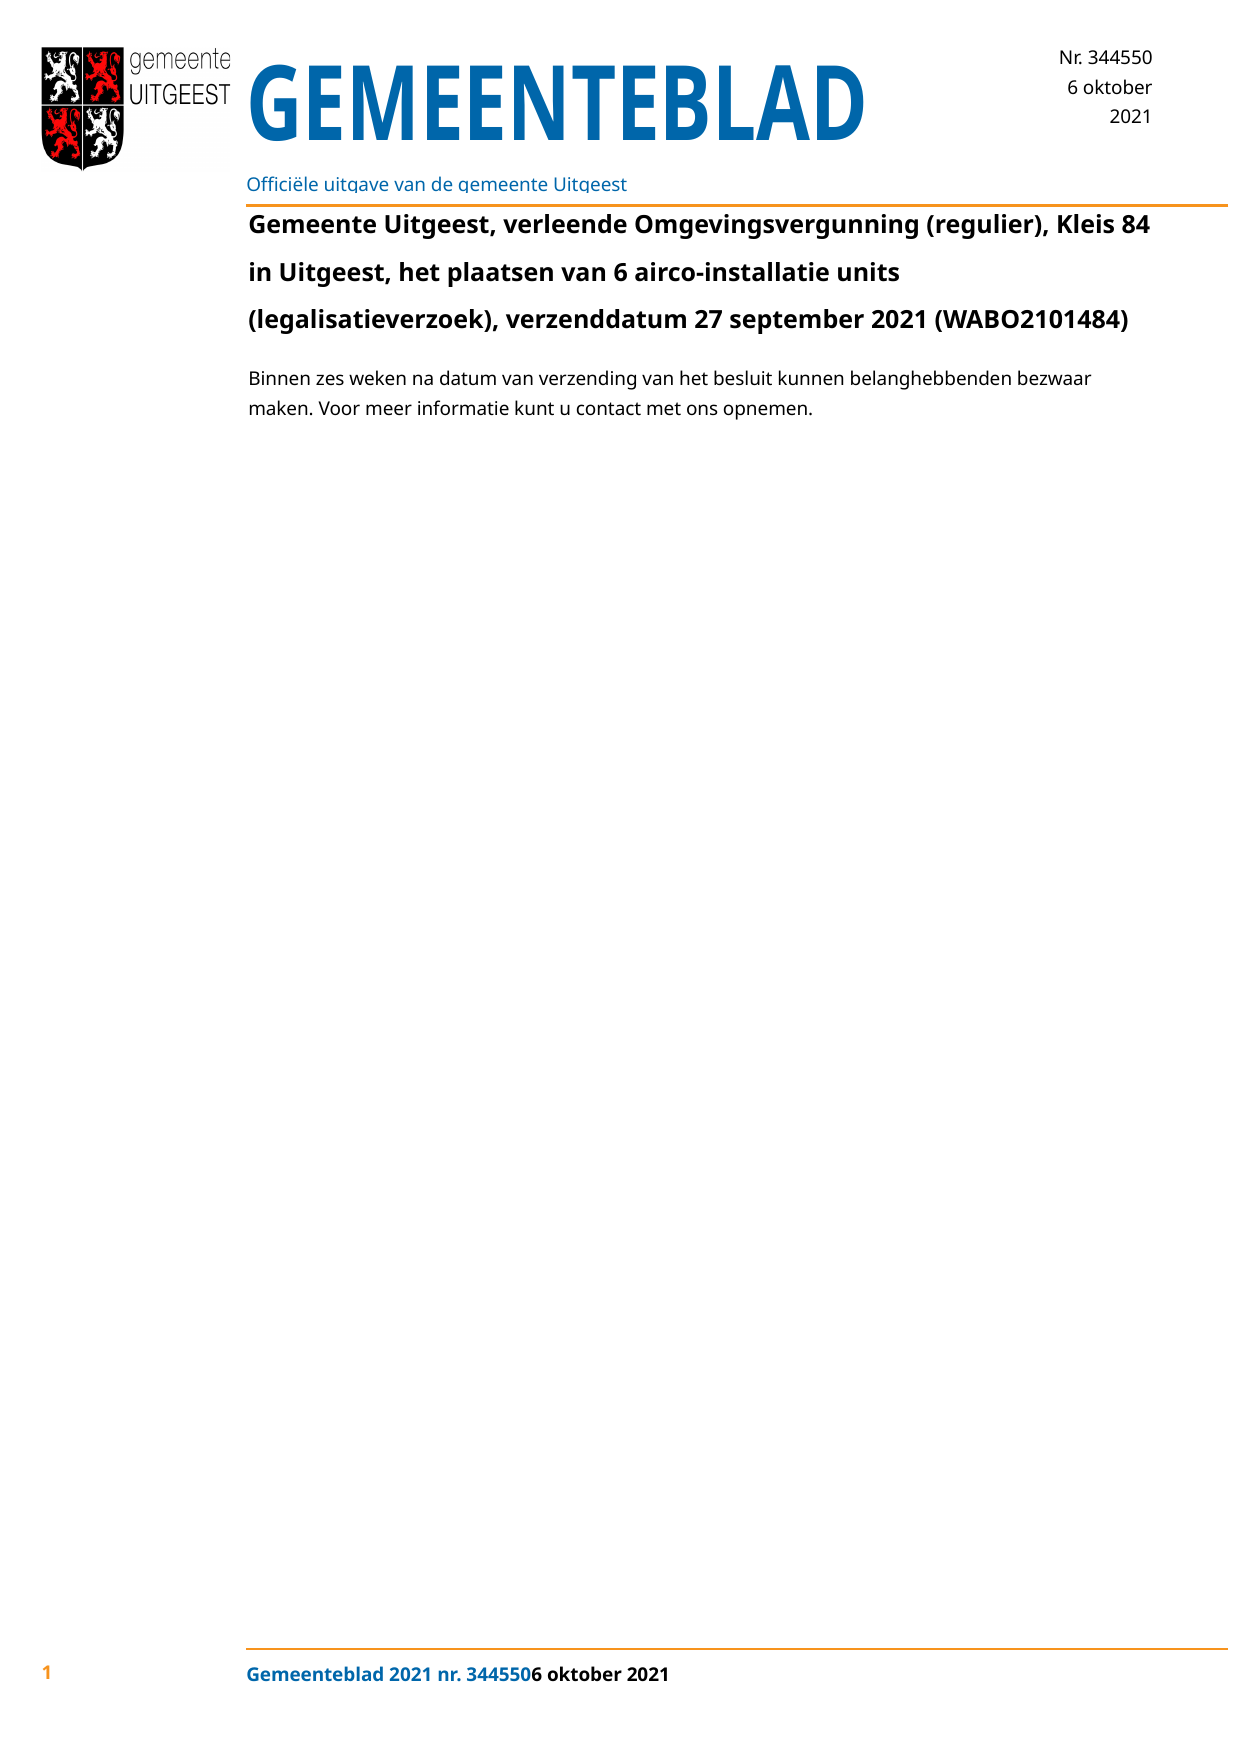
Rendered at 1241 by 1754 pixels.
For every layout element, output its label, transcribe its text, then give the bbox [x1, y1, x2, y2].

text Binnen zes weken na datum van verzending van het besluit kunnen belanghebbenden bezwaar maken. Voor meer informatie kunt u contact met ons opnemen. [248, 366, 1152, 421]
picture [41, 47, 231, 172]
text Gemeente Uitgeest, verleende Omgevingsvergunning (regulier), Kleis 84 in Uitgeest, het plaatsen van 6 airco-installatie units (legalisatieverzoek), verzenddatum 27 september 2021 (WABO2101484) [248, 207, 1152, 336]
